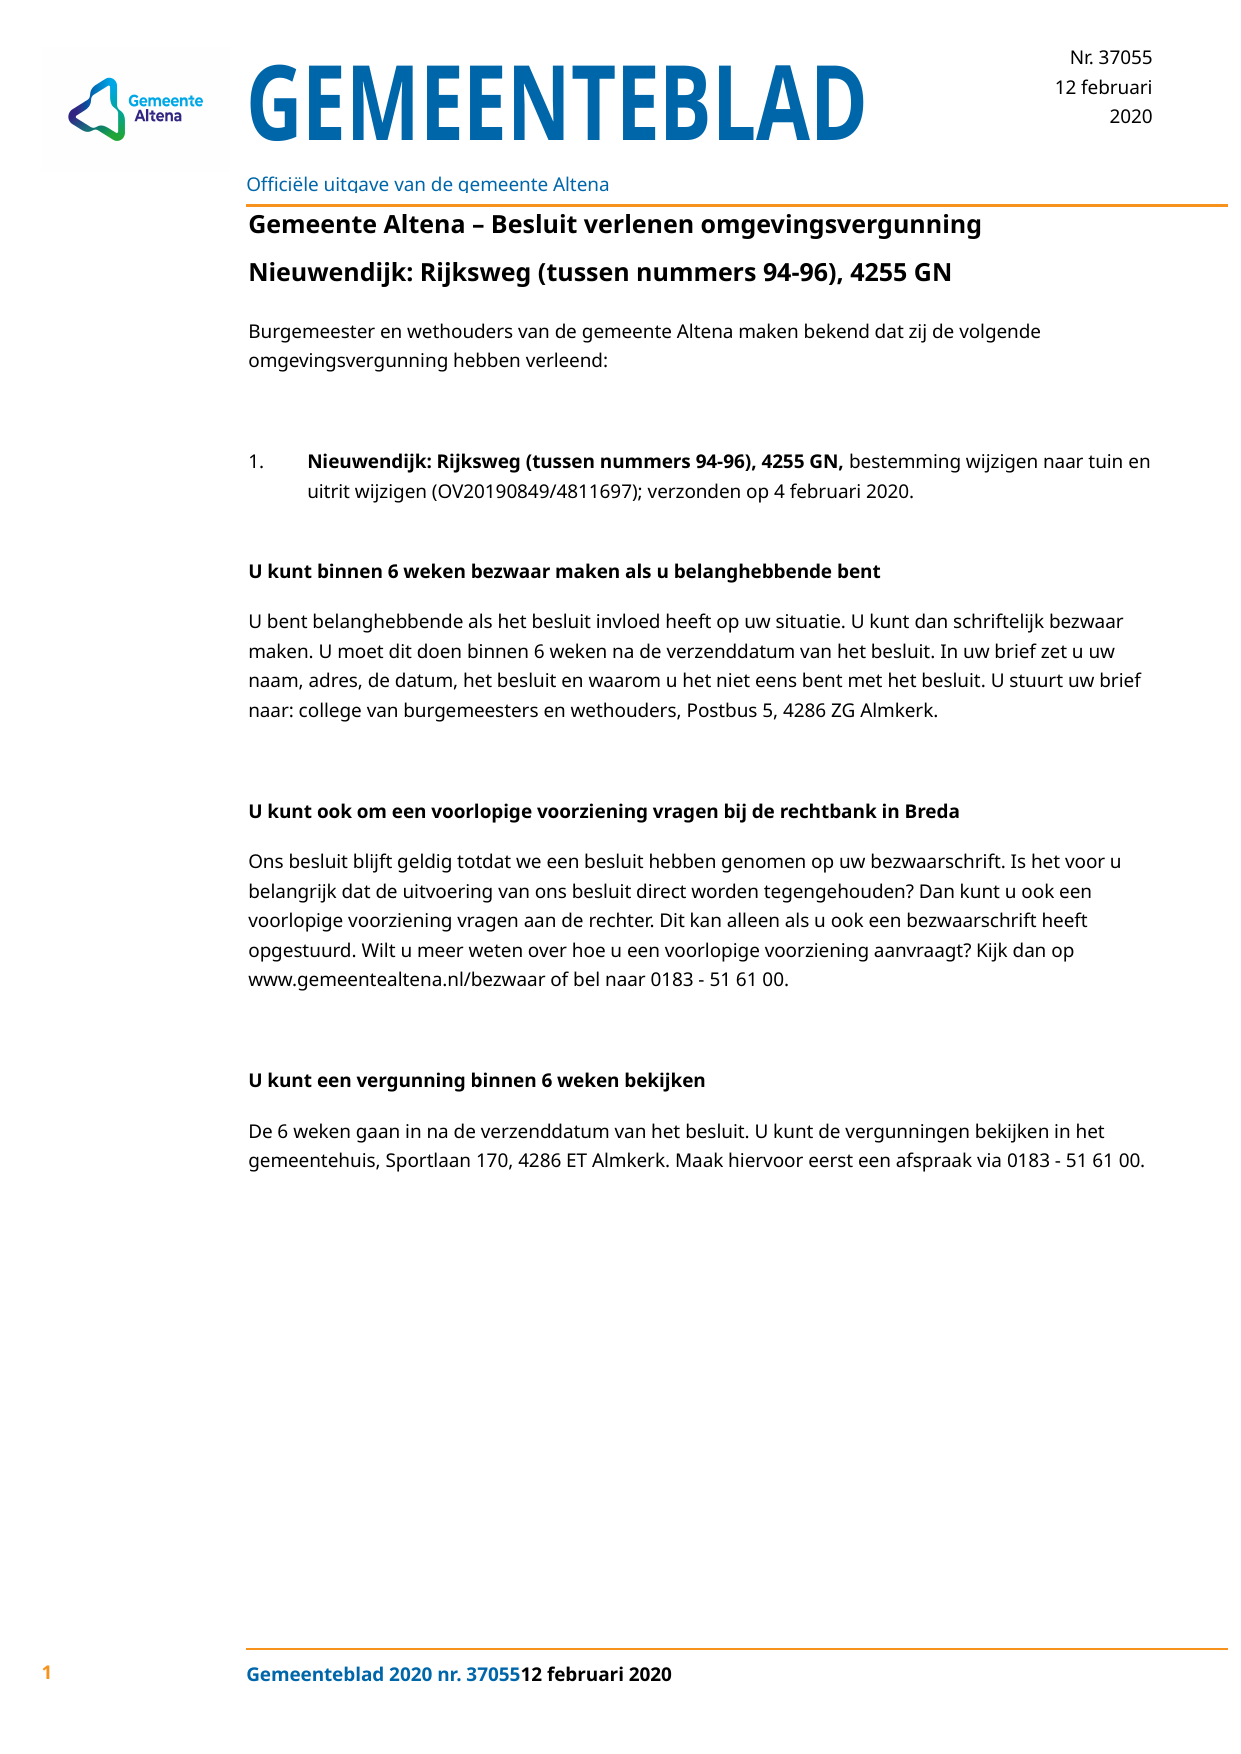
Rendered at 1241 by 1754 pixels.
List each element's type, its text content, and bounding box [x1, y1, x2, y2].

picture [41, 47, 231, 172]
text Burgemeester en wethouders van de gemeente Altena maken bekend dat zij de volgende omgevingsvergunning hebben verleend: [248, 318, 1152, 373]
list Nieuwendijk: Rijksweg (tussen nummers 94-96), 4255 GN, bestemming wijzigen naar tuin en uitrit wijzigen (OV20190849/4811697); verzonden op 4 februari 2020. [248, 448, 1152, 504]
text De 6 weken gaan in na de verzenddatum van het besluit. U kunt de vergunningen bekijken in het gemeentehuis, Sportlaan 170, 4286 ET Almkerk. Maak hiervoor eerst een afspraak via 0183 - 51 61 00. [248, 1118, 1152, 1173]
text Ons besluit blijft geldig totdat we een besluit hebben genomen op uw bezwaarschrift. Is het voor u belangrijk dat de uitvoering van ons besluit direct worden tegengehouden? Dan kunt u ook een voorlopige voorziening vragen aan de rechter. Dit kan alleen als u ook een bezwaarschrift heeft opgestuurd. Wilt u meer weten over hoe u een voorlopige voorziening aanvraagt? Kijk dan op www.gemeentealtena.nl/bezwaar of bel naar 0183 - 51 61 00. [248, 848, 1152, 992]
text U kunt een vergunning binnen 6 weken bekijken [248, 1067, 1152, 1093]
text U kunt binnen 6 weken bezwaar maken als u belanghebbende bent [248, 558, 1152, 584]
text U kunt ook om een voorlopige voorziening vragen bij de rechtbank in Breda [248, 798, 1152, 824]
text U bent belanghebbende als het besluit invloed heeft op uw situatie. U kunt dan schriftelijk bezwaar maken. U moet dit doen binnen 6 weken na de verzenddatum van het besluit. In uw brief zet u uw naam, adres, de datum, het besluit en waarom u het niet eens bent met het besluit. U stuurt uw brief naar: college van burgemeesters en wethouders, Postbus 5, 4286 ZG Almkerk. [248, 608, 1152, 723]
text Gemeente Altena – Besluit verlenen omgevingsvergunning Nieuwendijk: Rijksweg (tussen nummers 94-96), 4255 GN [248, 207, 1152, 288]
